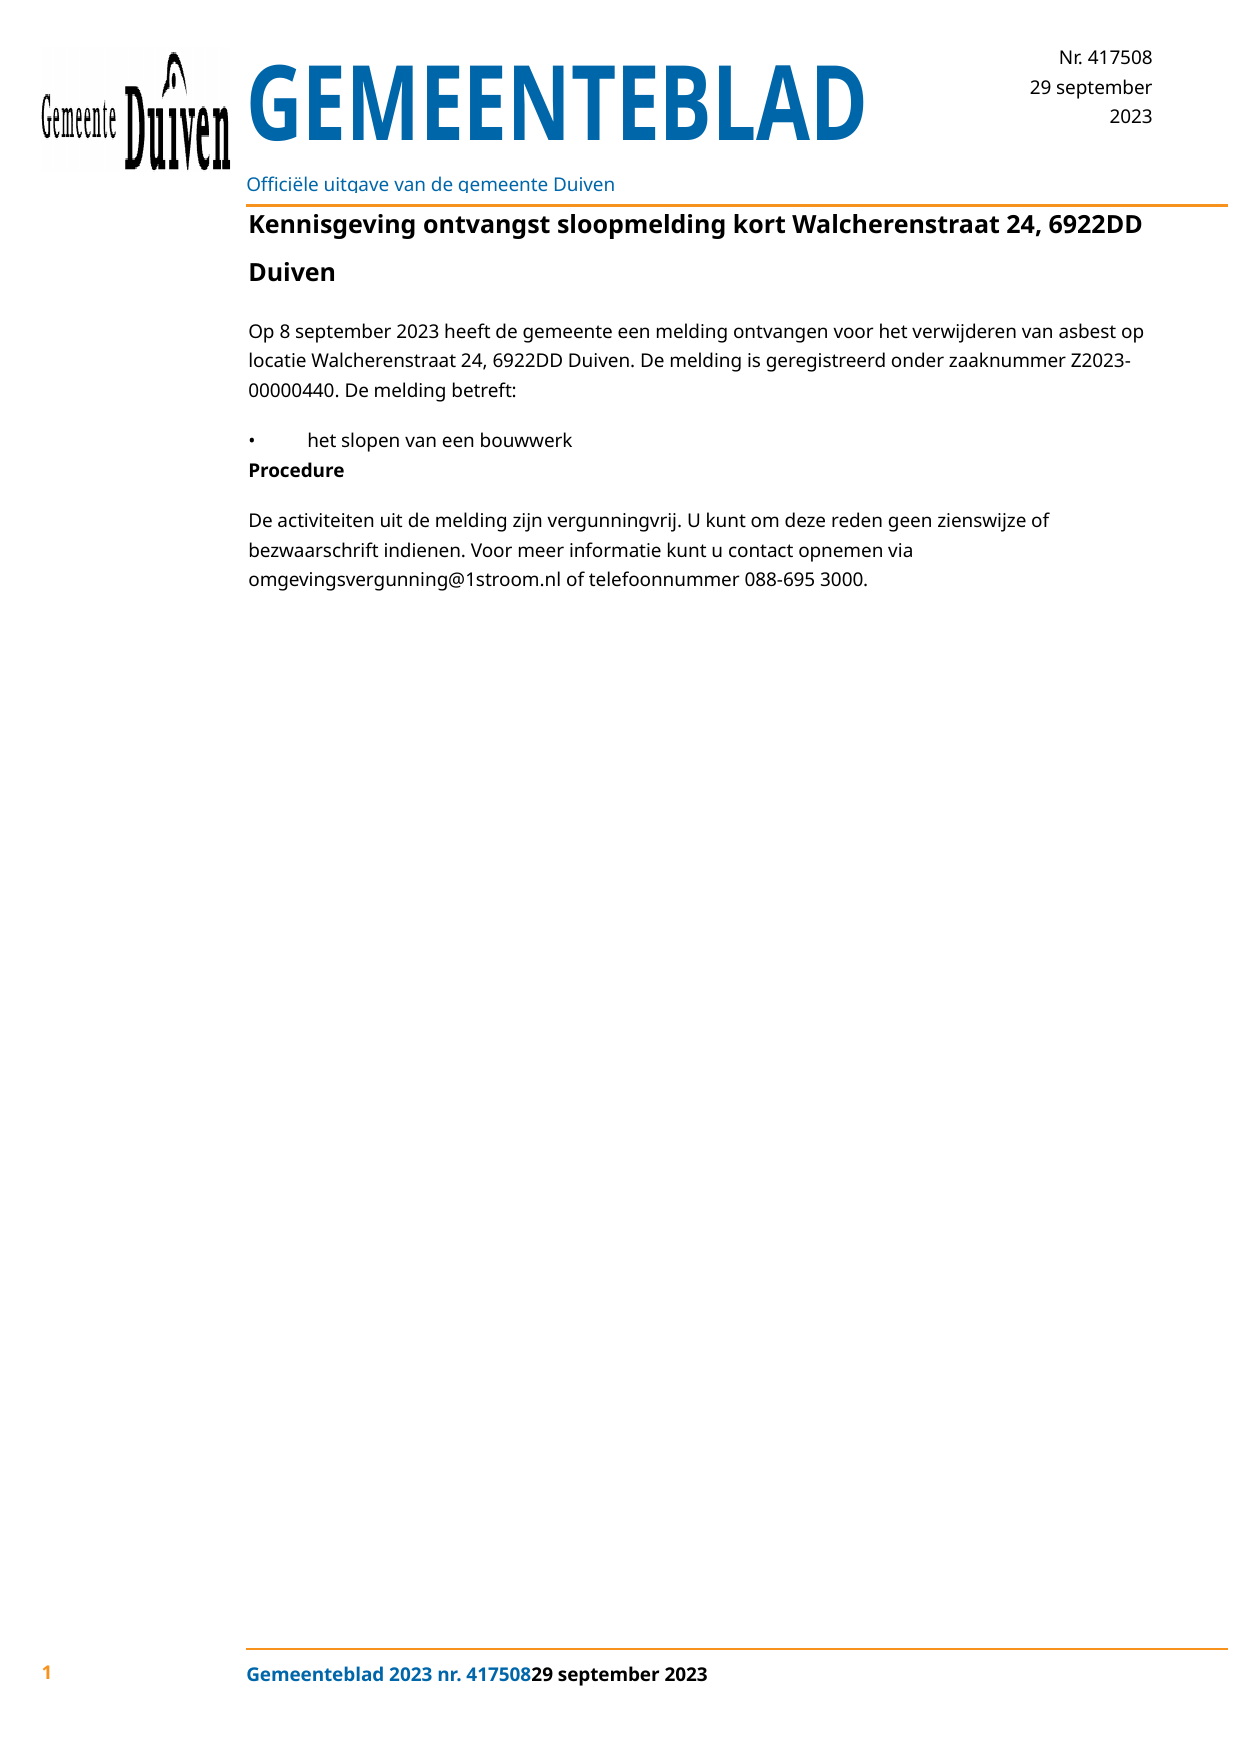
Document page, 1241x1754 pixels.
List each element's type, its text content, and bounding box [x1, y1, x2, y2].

list het slopen van een bouwwerk [248, 427, 1152, 453]
text De activiteiten uit de melding zijn vergunningvrij. U kunt om deze reden geen zienswijze of bezwaarschrift indienen. Voor meer informatie kunt u contact opnemen via omgevingsvergunning@1stroom.nl of telefoonnummer 088-695 3000. [248, 507, 1152, 592]
picture [41, 47, 231, 172]
text Op 8 september 2023 heeft de gemeente een melding ontvangen voor het verwijderen van asbest op locatie Walcherenstraat 24, 6922DD Duiven. De melding is geregistreerd onder zaaknummer Z2023-00000440. De melding betreft: [248, 318, 1152, 403]
text Procedure [248, 457, 1152, 483]
text Kennisgeving ontvangst sloopmelding kort Walcherenstraat 24, 6922DD Duiven [248, 207, 1152, 288]
